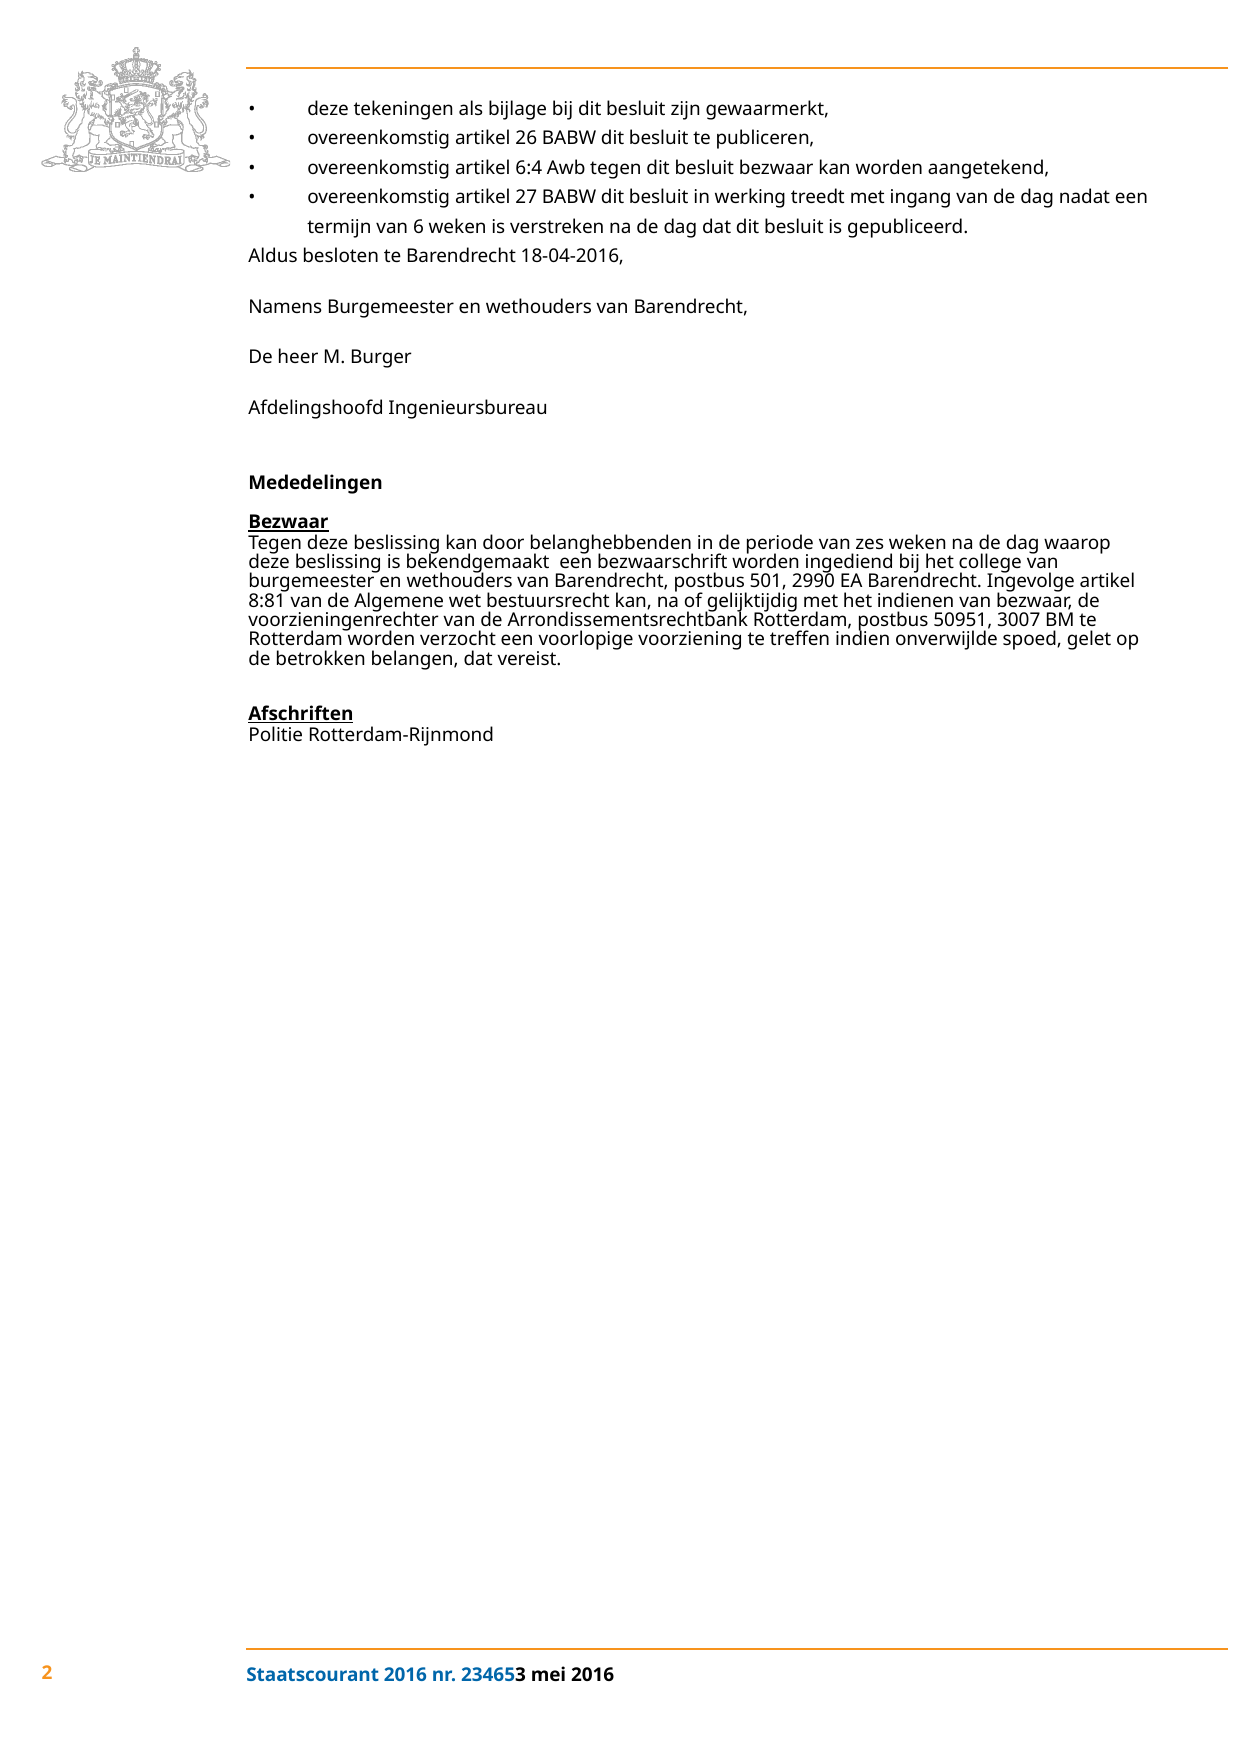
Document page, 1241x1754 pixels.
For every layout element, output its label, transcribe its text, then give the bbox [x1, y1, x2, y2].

picture [41, 47, 231, 172]
list overeenkomstig artikel 6:4 Awb tegen dit besluit bezwaar kan worden aangetekend, [248, 154, 1152, 180]
list overeenkomstig artikel 26 BABW dit besluit te publiceren, [248, 124, 1152, 150]
text Bezwaar [248, 508, 1152, 534]
text Aldus besloten te Barendrecht 18-04-2016, [248, 243, 1152, 268]
text Politie Rotterdam-Rijnmond [248, 726, 1152, 745]
text Tegen deze beslissing kan door belanghebbenden in de periode van zes weken na de dag waarop deze beslissing is bekendgemaakt een bezwaarschrift worden ingediend bij het college van burgemeester en wethouders van Barendrecht, postbus 501, 2990 EA Barendrecht. Ingevolge artikel 8:81 van de Algemene wet bestuursrecht kan, na of gelijktijdig met het indienen van bezwaar, de voorzieningenrechter van de Arrondissementsrechtbank Rotterdam, postbus 50951, 3007 BM te Rotterdam worden verzocht een voorlopige voorziening te treffen indien onverwijlde spoed, gelet op de betrokken belangen, dat vereist. [248, 534, 1152, 669]
text Namens Burgemeester en wethouders van Barendrecht, [248, 293, 1152, 319]
text De heer M. Burger [248, 343, 1152, 369]
list deze tekeningen als bijlage bij dit besluit zijn gewaarmerkt, [248, 95, 1152, 121]
list overeenkomstig artikel 27 BABW dit besluit in werking treedt met ingang van de dag nadat een termijn van 6 weken is verstreken na de dag dat dit besluit is gepubliceerd. [248, 183, 1152, 239]
text Afschriften [248, 700, 1152, 726]
text Afdelingshoofd Ingenieursbureau [248, 394, 1152, 420]
text Mededelingen [248, 469, 1152, 495]
